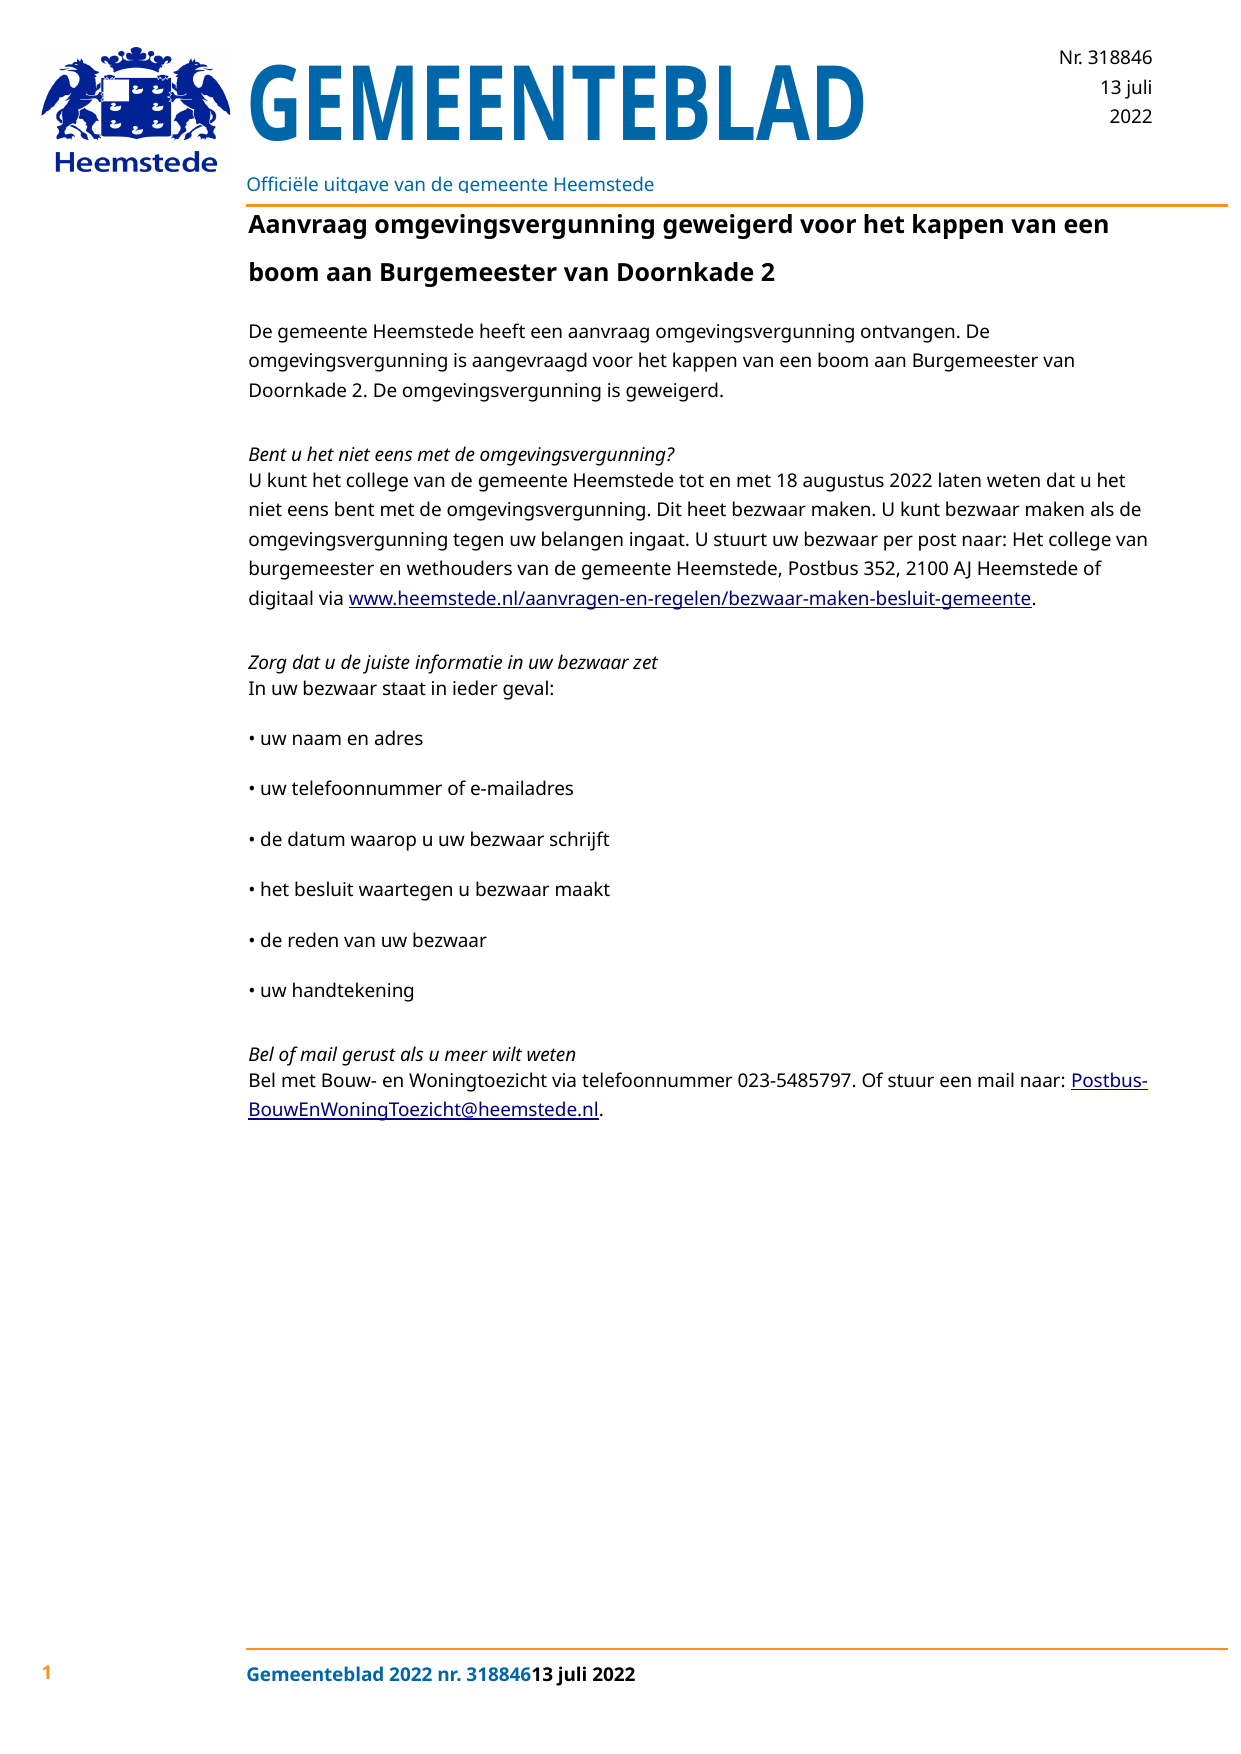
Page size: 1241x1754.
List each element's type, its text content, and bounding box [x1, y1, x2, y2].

text Bel of mail gerust als u meer wilt weten [248, 1041, 1152, 1067]
text De gemeente Heemstede heeft een aanvraag omgevingsvergunning ontvangen. De omgevingsvergunning is aangevraagd voor het kappen van een boom aan Burgemeester van Doornkade 2. De omgevingsvergunning is geweigerd. [248, 318, 1152, 403]
text • het besluit waartegen u bezwaar maakt [248, 876, 1152, 902]
text Aanvraag omgevingsvergunning geweigerd voor het kappen van een boom aan Burgemeester van Doornkade 2 [248, 207, 1152, 288]
text U kunt het college van de gemeente Heemstede tot en met 18 augustus 2022 laten weten dat u het niet eens bent met de omgevingsvergunning. Dit heet bezwaar maken. U kunt bezwaar maken als de omgevingsvergunning tegen uw belangen ingaat. U stuurt uw bezwaar per post naar: Het college van burgemeester en wethouders van de gemeente Heemstede, Postbus 352, 2100 AJ Heemstede of digitaal via www.heemstede.nl/aanvragen-en-regelen/bezwaar-maken-besluit-gemeente. [248, 467, 1152, 611]
text • uw telefoonnummer of e-mailadres [248, 776, 1152, 801]
text • uw naam en adres [248, 725, 1152, 751]
text Bel met Bouw- en Woningtoezicht via telefoonnummer 023-5485797. Of stuur een mail naar: Postbus-BouwEnWoningToezicht@heemstede.nl. [248, 1067, 1152, 1122]
text • de reden van uw bezwaar [248, 927, 1152, 953]
text In uw bezwaar staat in ieder geval: [248, 675, 1152, 701]
text • de datum waarop u uw bezwaar schrijft [248, 826, 1152, 852]
text Zorg dat u de juiste informatie in uw bezwaar zet [248, 649, 1152, 675]
text Bent u het niet eens met de omgevingsvergunning? [248, 441, 1152, 467]
text • uw handtekening [248, 977, 1152, 1003]
picture [41, 47, 231, 172]
